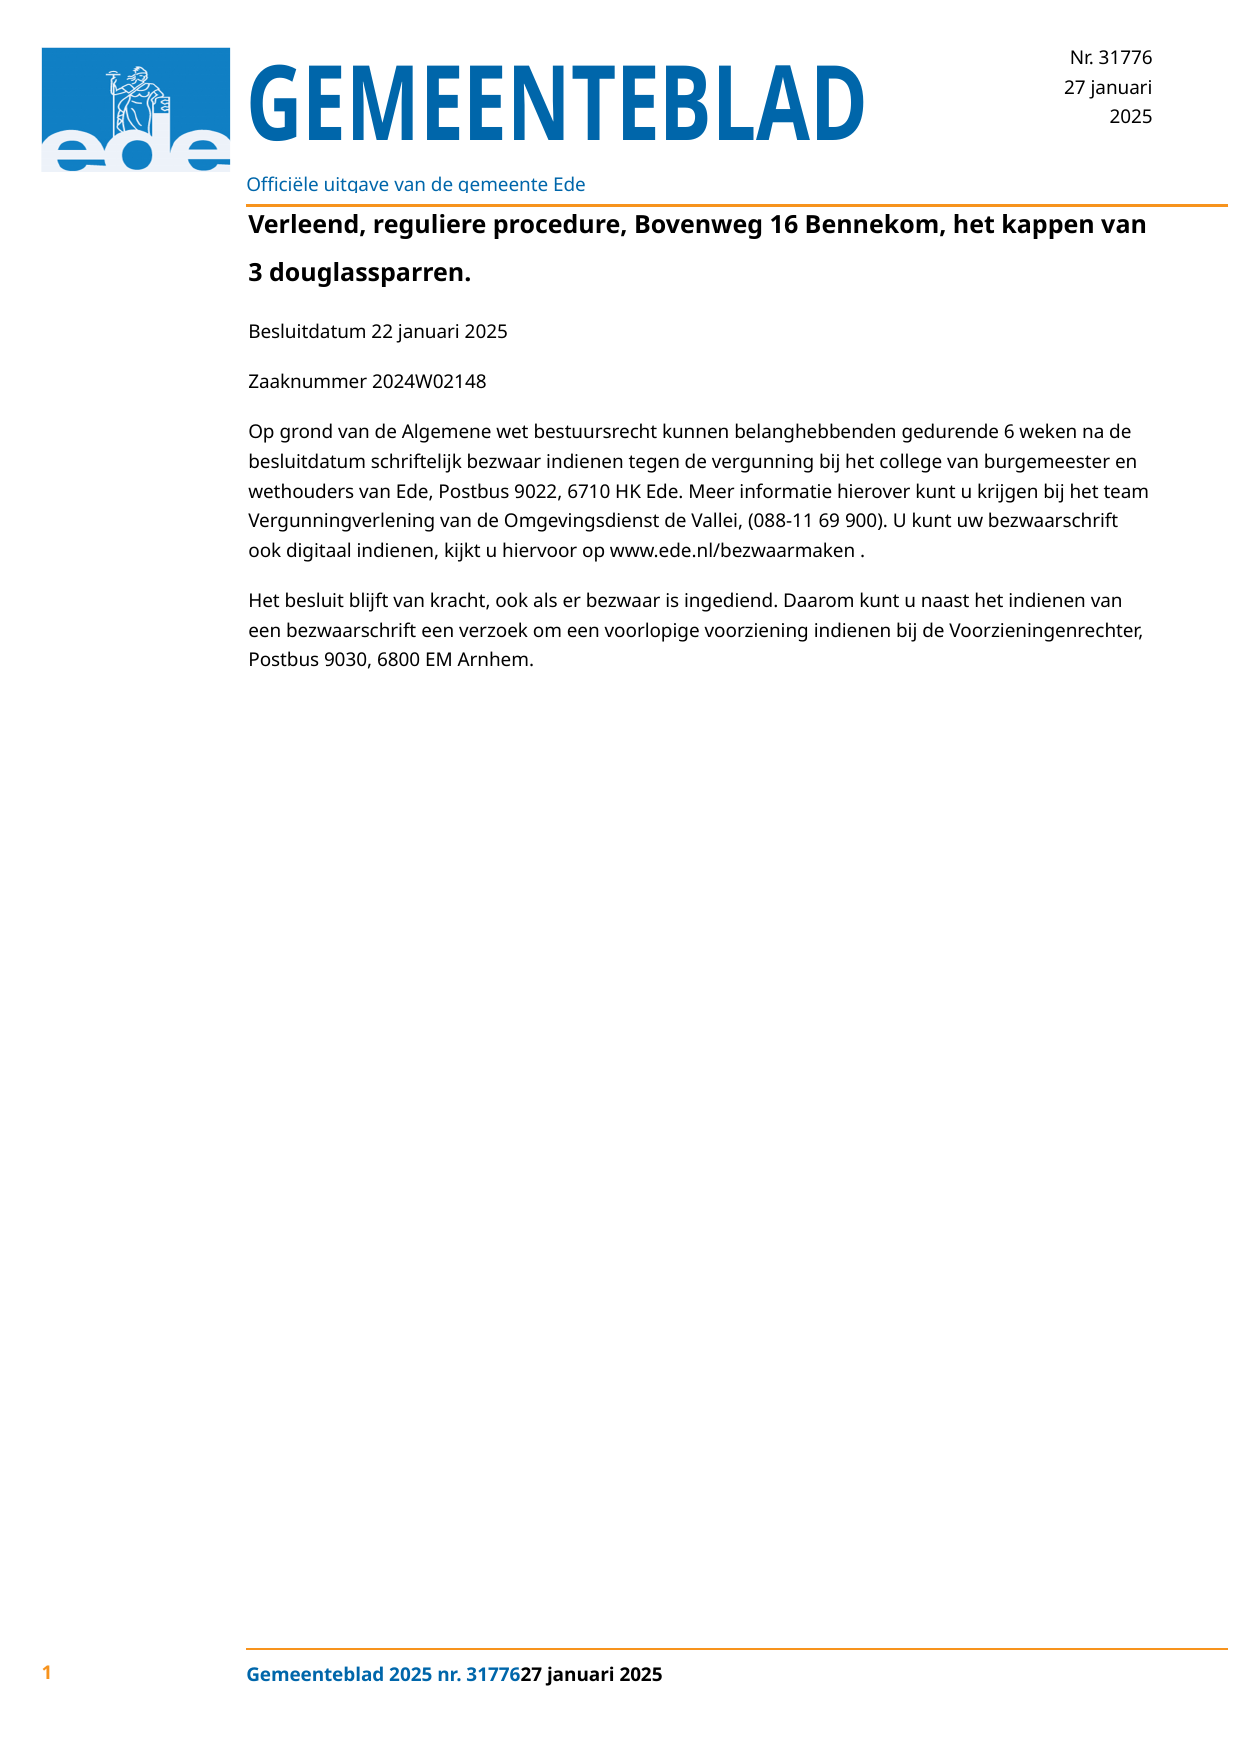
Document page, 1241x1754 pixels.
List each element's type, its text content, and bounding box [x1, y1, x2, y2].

text Zaaknummer 2024W02148 [248, 368, 1152, 394]
text Op grond van de Algemene wet bestuursrecht kunnen belanghebbenden gedurende 6 weken na de besluitdatum schriftelijk bezwaar indienen tegen de vergunning bij het college van burgemeester en wethouders van Ede, Postbus 9022, 6710 HK Ede. Meer informatie hierover kunt u krijgen bij het team Vergunningverlening van de Omgevingsdienst de Vallei, (088-11 69 900). U kunt uw bezwaarschrift ook digitaal indienen, kijkt u hiervoor op www.ede.nl/bezwaarmaken . [248, 419, 1152, 563]
picture [41, 47, 231, 172]
text Het besluit blijft van kracht, ook als er bezwaar is ingediend. Daarom kunt u naast het indienen van een bezwaarschrift een verzoek om een voorlopige voorziening indienen bij de Voorzieningenrechter, Postbus 9030, 6800 EM Arnhem. [248, 587, 1152, 672]
text Verleend, reguliere procedure, Bovenweg 16 Bennekom, het kappen van 3 douglassparren. [248, 207, 1152, 288]
text Besluitdatum 22 januari 2025 [248, 318, 1152, 344]
